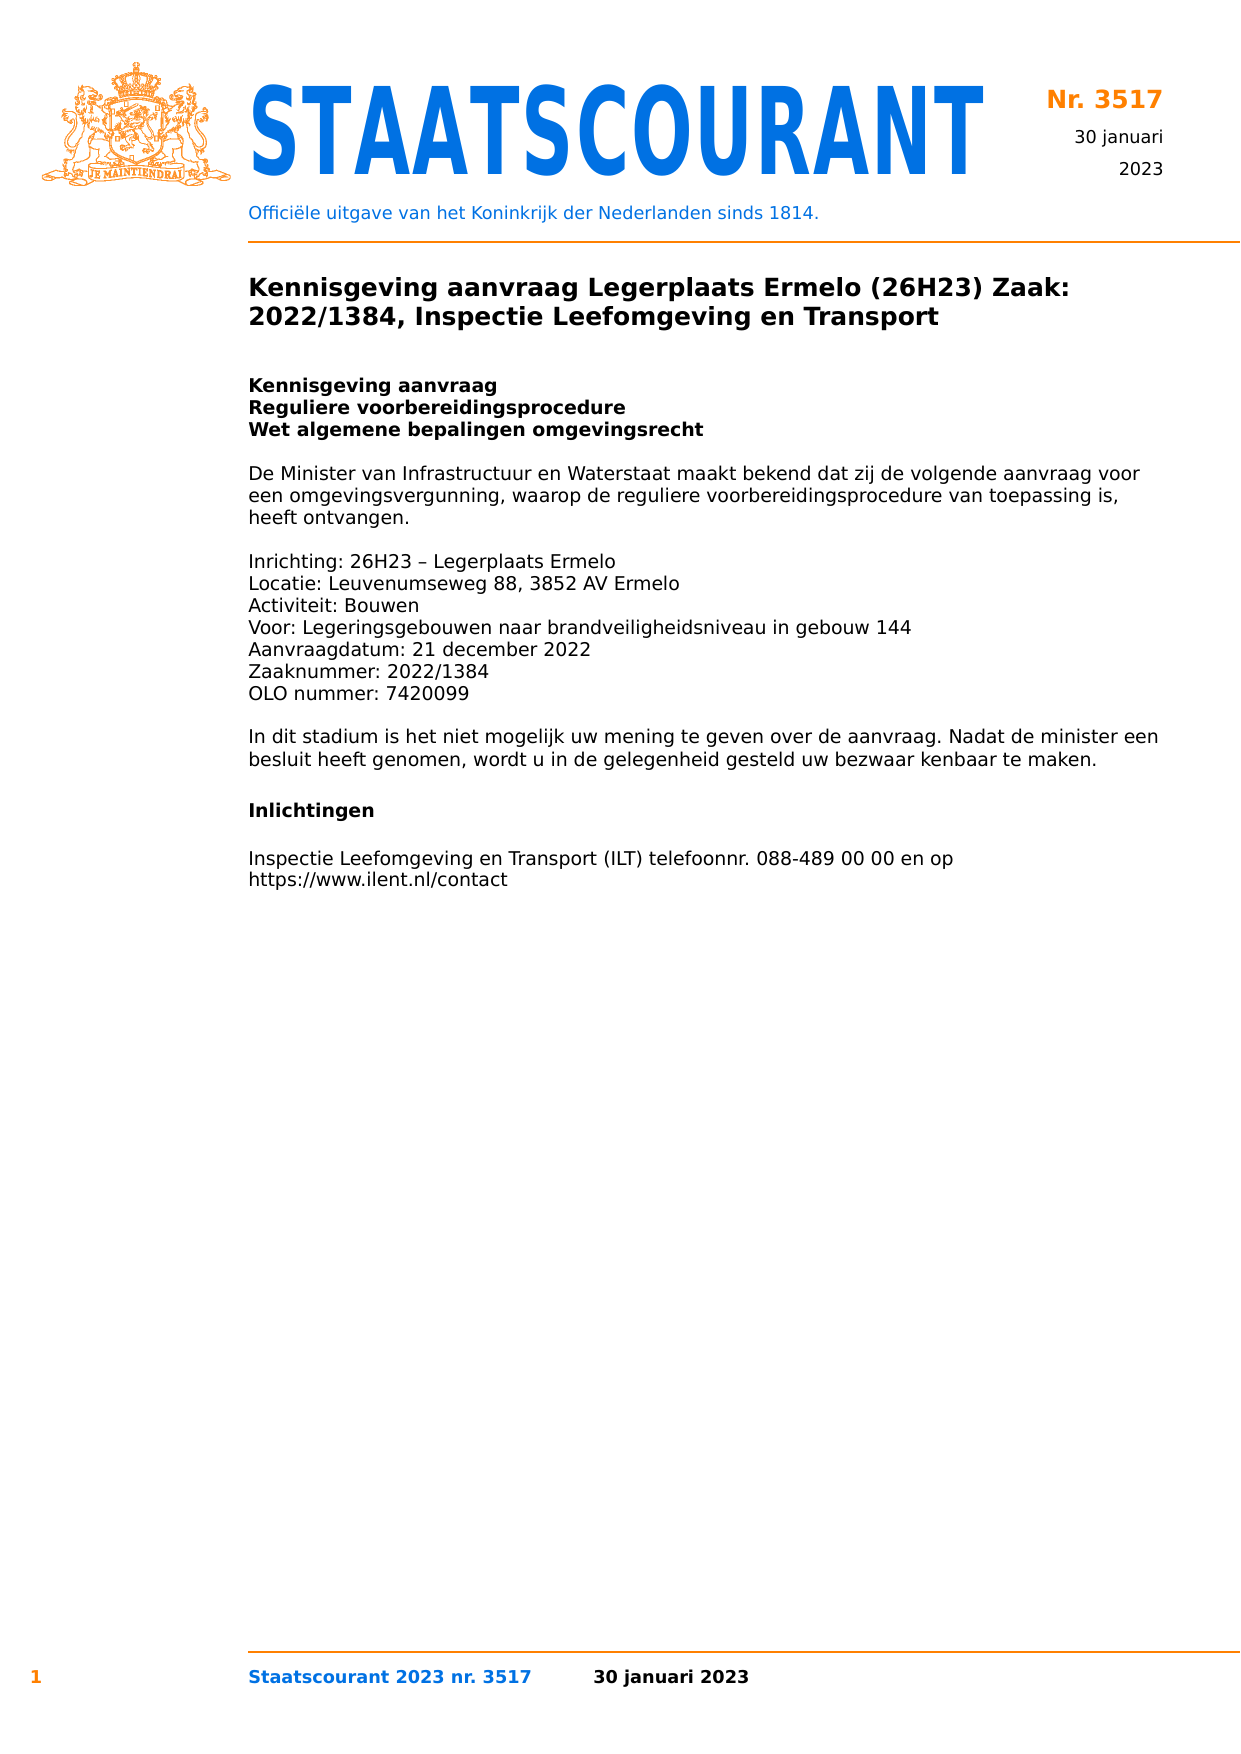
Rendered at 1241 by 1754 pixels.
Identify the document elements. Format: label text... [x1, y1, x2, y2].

table_header Nr. 3517 [998, 62, 1240, 121]
picture [41, 62, 231, 186]
text Voor: Legeringsgebouwen naar brandveiligheidsniveau in gebouw 144 [248, 617, 1163, 639]
text Kennisgeving aanvraag [248, 375, 1163, 397]
text In dit stadium is het niet mogelijk uw mening te geven over de aanvraag. Nadat de minister een besluit heeft genomen, wordt u in de gelegenheid gesteld uw bezwaar kenbaar te maken. [248, 726, 1163, 770]
subtitle Kennisgeving aanvraag Legerplaats Ermelo (26H23) Zaak: 2022/1384, Inspectie Leefomgeving en Transport [248, 273, 1163, 331]
text Inspectie Leefomgeving en Transport (ILT) telefoonnr. 088-489 00 00 en op https://www.ilent.nl/contact [248, 847, 1163, 891]
text OLO nummer: 7420099 [248, 683, 1163, 704]
text Locatie: Leuvenumseweg 88, 3852 AV Ermelo [248, 573, 1163, 595]
table_cell 2023 [998, 153, 1240, 203]
text De Minister van Infrastructuur en Waterstaat maakt bekend dat zij de volgende aanvraag voor een omgevingsvergunning, waarop de reguliere voorbereidingsprocedure van toepassing is, heeft ontvangen. [248, 463, 1163, 529]
table_header [25, 62, 248, 241]
text Wet algemene bepalingen omgevingsrecht [248, 419, 1163, 441]
table_cell 30 januari [998, 121, 1240, 153]
text Inrichting: 26H23 – Legerplaats Ermelo [248, 551, 1163, 573]
text Aanvraagdatum: 21 december 2022 [248, 639, 1163, 661]
subtitle Inlichtingen [248, 800, 1163, 822]
table_cell Officiële uitgave van het Koninkrijk der Nederlanden sinds 1814. [248, 203, 1240, 241]
text Zaaknummer: 2022/1384 [248, 661, 1163, 683]
table_header STAATSCOURANT [248, 62, 998, 203]
text Activiteit: Bouwen [248, 595, 1163, 617]
text Reguliere voorbereidingsprocedure [248, 397, 1163, 419]
